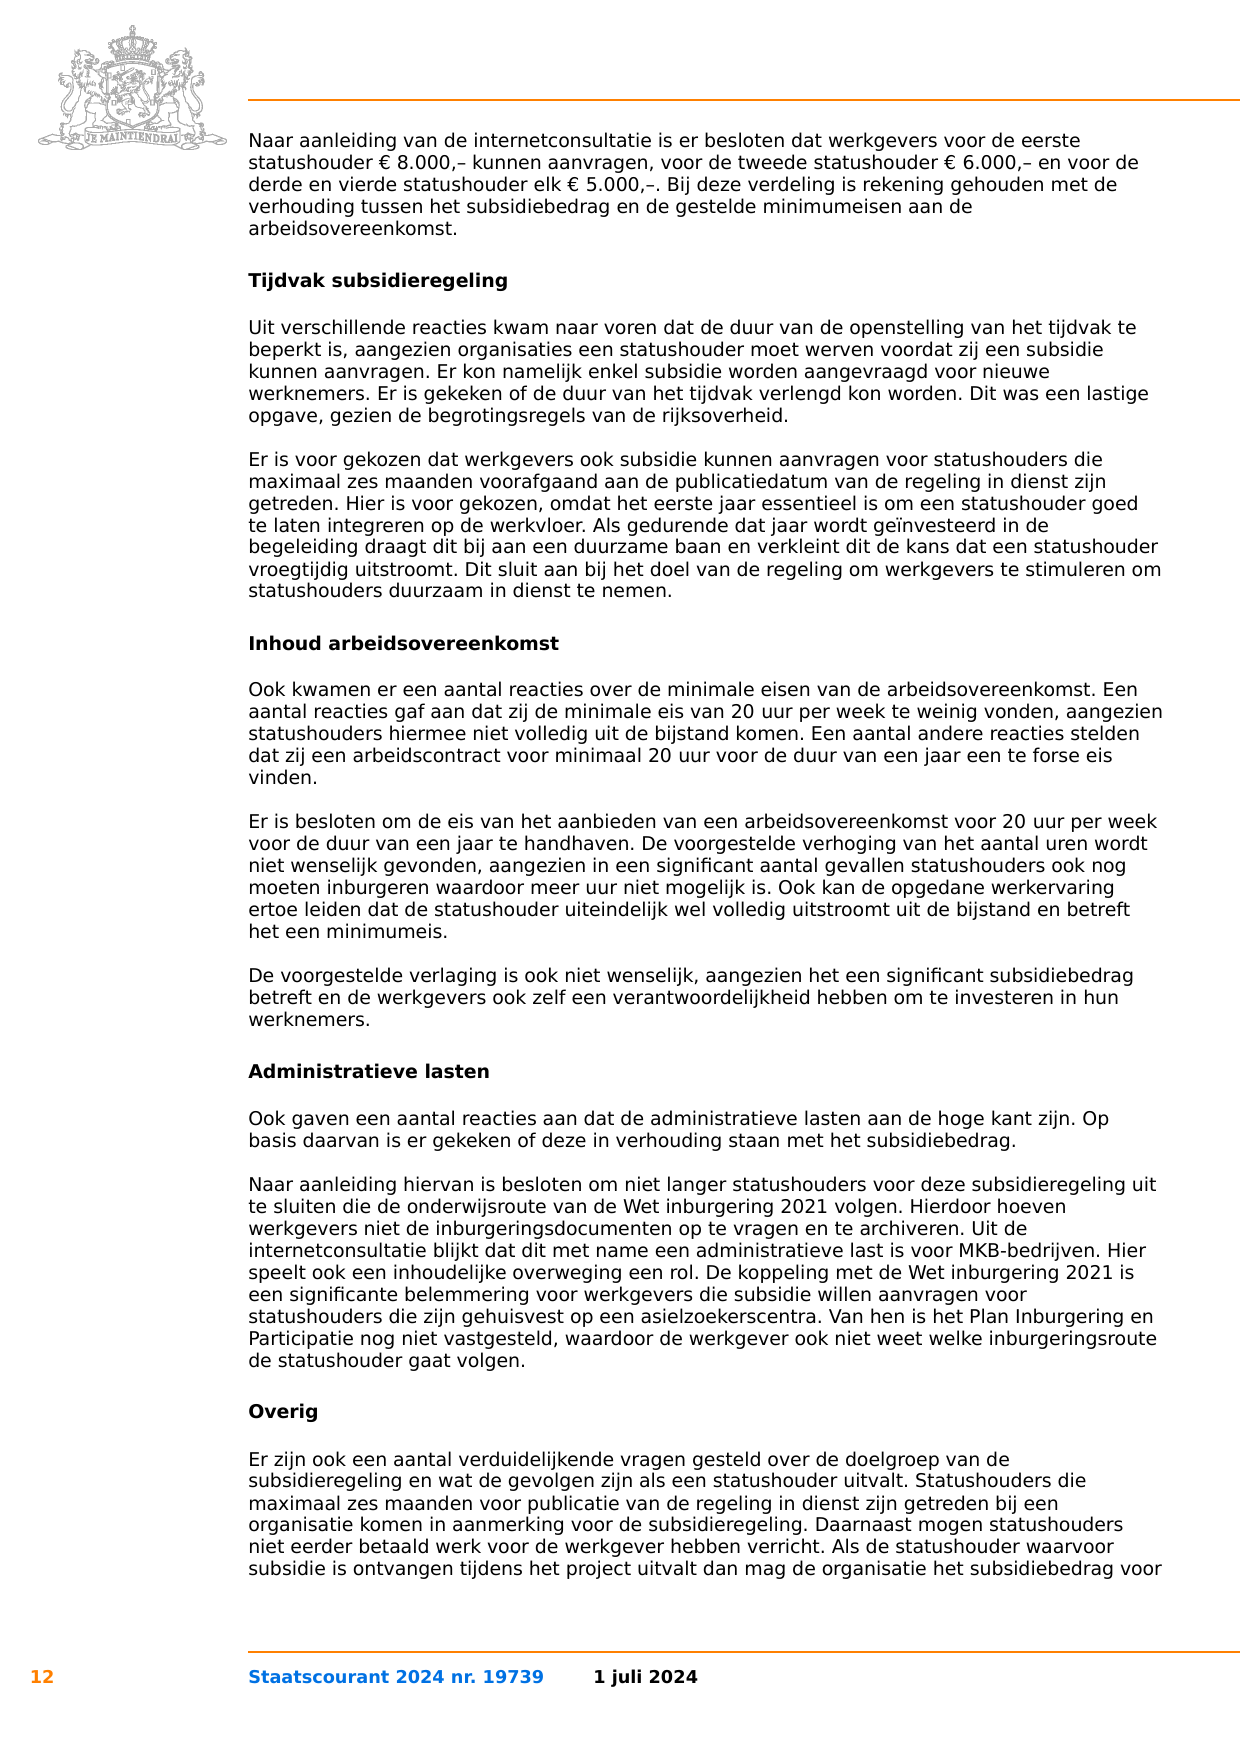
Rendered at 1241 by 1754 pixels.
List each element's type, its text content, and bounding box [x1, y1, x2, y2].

text Uit verschillende reacties kwam naar voren dat de duur van de openstelling van het tijdvak te beperkt is, aangezien organisaties een statushouder moet werven voordat zij een subsidie kunnen aanvragen. Er kon namelijk enkel subsidie worden aangevraagd voor nieuwe werknemers. Er is gekeken of de duur van het tijdvak verlengd kon worden. Dit was een lastige opgave, gezien de begrotingsregels van de rijksoverheid. [248, 317, 1163, 427]
text Ook kwamen er een aantal reacties over de minimale eisen van de arbeidsovereenkomst. Een aantal reacties gaf aan dat zij de minimale eis van 20 uur per week te weinig vonden, aangezien statushouders hiermee niet volledig uit de bijstand komen. Een aantal andere reacties stelden dat zij een arbeidscontract voor minimaal 20 uur voor de duur van een jaar een te forse eis vinden. [248, 679, 1163, 789]
subtitle Administratieve lasten [248, 1061, 1163, 1083]
subtitle Overig [248, 1401, 1163, 1423]
picture [38, 25, 227, 150]
text Er zijn ook een aantal verduidelijkende vragen gesteld over de doelgroep van de subsidieregeling en wat de gevolgen zijn als een statushouder uitvalt. Statushouders die maximaal zes maanden voor publicatie van de regeling in dienst zijn getreden bij een organisatie komen in aanmerking voor de subsidieregeling. Daarnaast mogen statushouders niet eerder betaald werk voor de werkgever hebben verricht. Als de statushouder waarvoor subsidie is ontvangen tijdens het project uitvalt dan mag de organisatie het subsidiebedrag voor [248, 1448, 1163, 1580]
text Ook gaven een aantal reacties aan dat de administratieve lasten aan de hoge kant zijn. Op basis daarvan is er gekeken of deze in verhouding staan met het subsidiebedrag. [248, 1108, 1163, 1152]
text Naar aanleiding hiervan is besloten om niet langer statushouders voor deze subsidieregeling uit te sluiten die de onderwijsroute van de Wet inburgering 2021 volgen. Hierdoor hoeven werkgevers niet de inburgeringsdocumenten op te vragen en te archiveren. Uit de internetconsultatie blijkt dat dit met name een administratieve last is voor MKB-bedrijven. Hier speelt ook een inhoudelijke overweging een rol. De koppeling met de Wet inburgering 2021 is een significante belemmering voor werkgevers die subsidie willen aanvragen voor statushouders die zijn gehuisvest op een asielzoekerscentra. Van hen is het Plan Inburgering en Participatie nog niet vastgesteld, waardoor de werkgever ook niet weet welke inburgeringsroute de statushouder gaat volgen. [248, 1174, 1163, 1371]
text Naar aanleiding van de internetconsultatie is er besloten dat werkgevers voor de eerste statushouder € 8.000,– kunnen aanvragen, voor de tweede statushouder € 6.000,– en voor de derde en vierde statushouder elk € 5.000,–. Bij deze verdeling is rekening gehouden met de verhouding tussen het subsidiebedrag en de gestelde minimumeisen aan de arbeidsovereenkomst. [248, 130, 1163, 240]
subtitle Tijdvak subsidieregeling [248, 270, 1163, 292]
text De voorgestelde verlaging is ook niet wenselijk, aangezien het een significant subsidiebedrag betreft en de werkgevers ook zelf een verantwoordelijkheid hebben om te investeren in hun werknemers. [248, 965, 1163, 1031]
text Er is voor gekozen dat werkgevers ook subsidie kunnen aanvragen voor statushouders die maximaal zes maanden voorafgaand aan de publicatiedatum van de regeling in dienst zijn getreden. Hier is voor gekozen, omdat het eerste jaar essentieel is om een statushouder goed te laten integreren op de werkvloer. Als gedurende dat jaar wordt geïnvesteerd in de begeleiding draagt dit bij aan een duurzame baan en verkleint dit de kans dat een statushouder vroegtijdig uitstroomt. Dit sluit aan bij het doel van de regeling om werkgevers te stimuleren om statushouders duurzaam in dienst te nemen. [248, 448, 1163, 602]
text Er is besloten om de eis van het aanbieden van een arbeidsovereenkomst voor 20 uur per week voor de duur van een jaar te handhaven. De voorgestelde verhoging van het aantal uren wordt niet wenselijk gevonden, aangezien in een significant aantal gevallen statushouders ook nog moeten inburgeren waardoor meer uur niet mogelijk is. Ook kan de opgedane werkervaring ertoe leiden dat de statushouder uiteindelijk wel volledig uitstroomt uit de bijstand en betreft het een minimumeis. [248, 811, 1163, 943]
subtitle Inhoud arbeidsovereenkomst [248, 632, 1163, 654]
